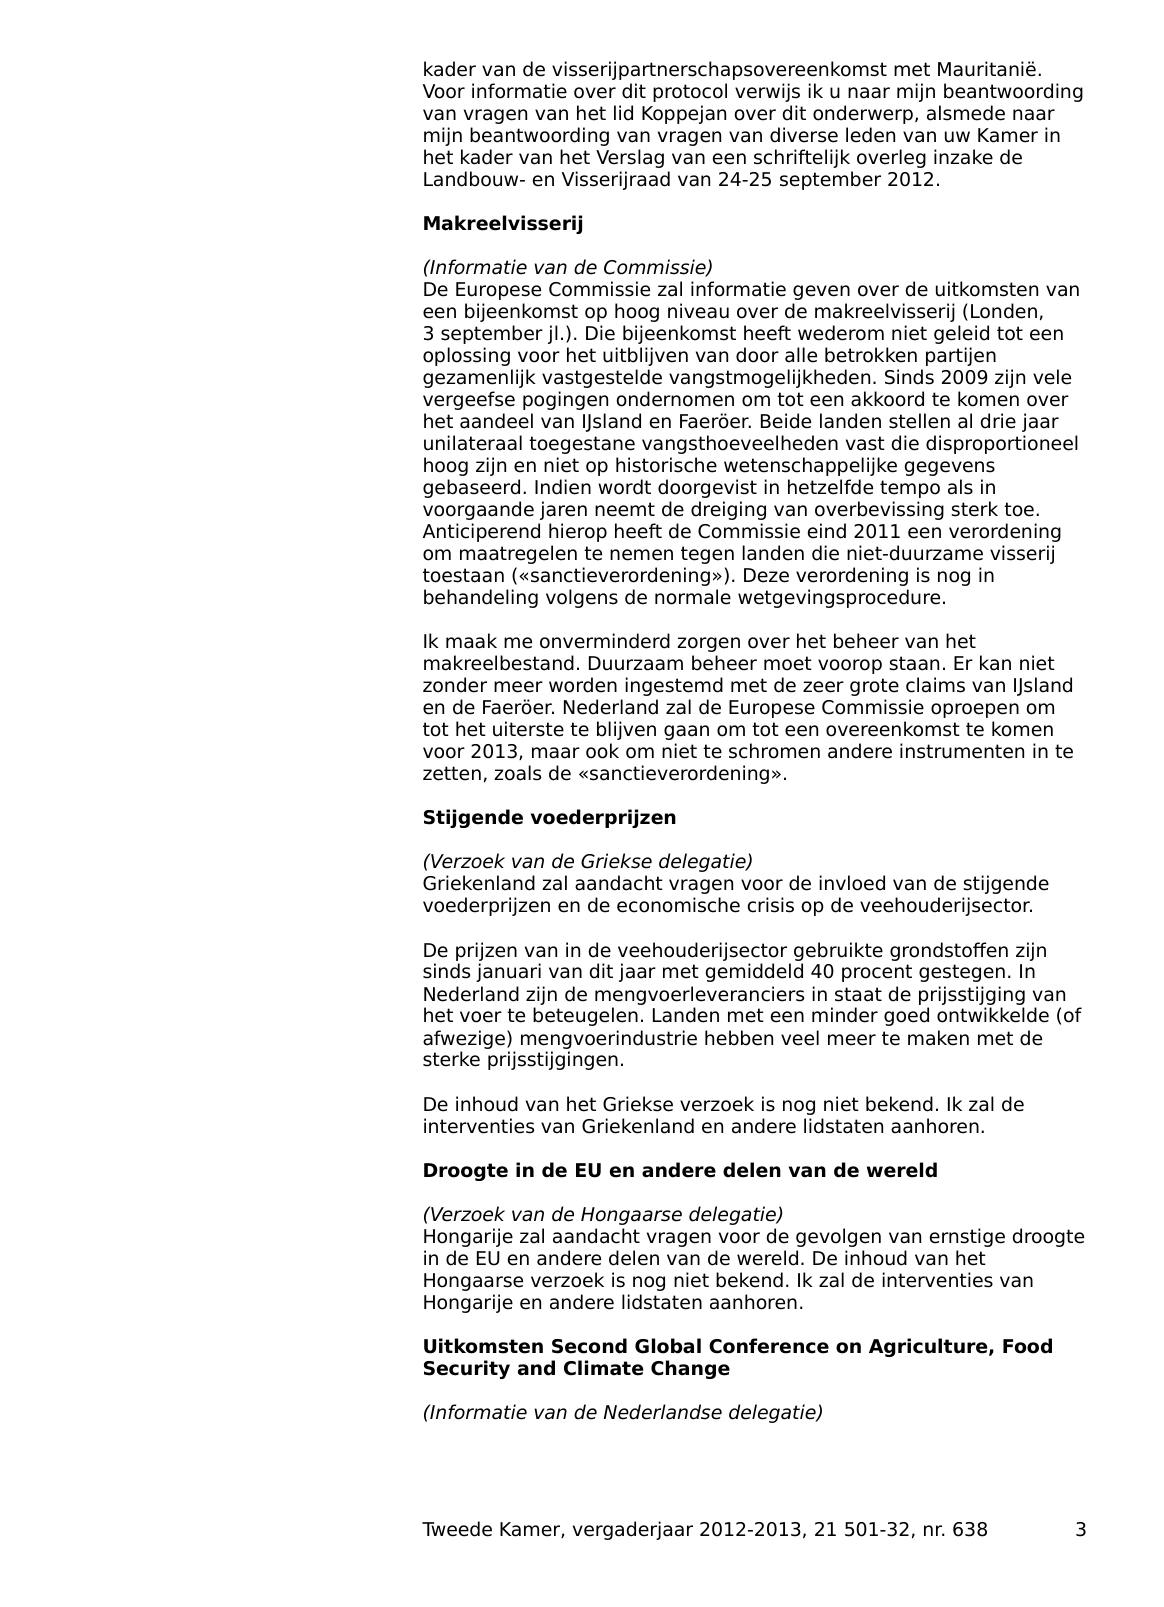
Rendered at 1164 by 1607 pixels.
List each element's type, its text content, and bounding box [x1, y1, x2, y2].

text (Verzoek van de Griekse delegatie) [422, 851, 1087, 873]
subtitle Stijgende voederprijzen [422, 807, 1087, 829]
text De prijzen van in de veehouderijsector gebruikte grondstoffen zijn sinds januari van dit jaar met gemiddeld 40 procent gestegen. In Nederland zijn de mengvoerleveranciers in staat de prijsstijging van het voer te beteugelen. Landen met een minder goed ontwikkelde (of afwezige) mengvoerindustrie hebben veel meer te maken met de sterke prijsstijgingen. [422, 939, 1087, 1071]
subtitle Makreelvisserij [422, 213, 1087, 235]
subtitle Droogte in de EU en andere delen van de wereld [422, 1160, 1087, 1182]
text De inhoud van het Griekse verzoek is nog niet bekend. Ik zal de interventies van Griekenland en andere lidstaten aanhoren. [422, 1093, 1087, 1137]
subtitle Uitkomsten Second Global Conference on Agriculture, Food Security and Climate Change [422, 1336, 1087, 1380]
text De Europese Commissie zal informatie geven over de uitkomsten van een bijeenkomst op hoog niveau over de makreelvisserij (Londen, 3 september jl.). Die bijeenkomst heeft wederom niet geleid tot een oplossing voor het uitblijven van door alle betrokken partijen gezamenlijk vastgestelde vangstmogelijkheden. Sinds 2009 zijn vele vergeefse pogingen ondernomen om tot een akkoord te komen over het aandeel van IJsland en Faeröer. Beide landen stellen al drie jaar unilateraal toegestane vangsthoeveelheden vast die disproportioneel hoog zijn en niet op historische wetenschappelijke gegevens gebaseerd. Indien wordt doorgevist in hetzelfde tempo als in voorgaande jaren neemt de dreiging van overbevissing sterk toe. Anticiperend hierop heeft de Commissie eind 2011 een verordening om maatregelen te nemen tegen landen die niet-duurzame visserij toestaan («sanctieverordening»). Deze verordening is nog in behandeling volgens de normale wetgevingsprocedure. [422, 279, 1087, 609]
text kader van de visserijpartnerschapsovereenkomst met Mauritanië. Voor informatie over dit protocol verwijs ik u naar mijn beantwoording van vragen van het lid Koppejan over dit onderwerp, alsmede naar mijn beantwoording van vragen van diverse leden van uw Kamer in het kader van het Verslag van een schriftelijk overleg inzake de Landbouw- en Visserijraad van 24-25 september 2012. [422, 59, 1087, 191]
text Griekenland zal aandacht vragen voor de invloed van de stijgende voederprijzen en de economische crisis op de veehouderijsector. [422, 873, 1087, 917]
text (Informatie van de Commissie) [422, 257, 1087, 279]
text Ik maak me onverminderd zorgen over het beheer van het makreelbestand. Duurzaam beheer moet voorop staan. Er kan niet zonder meer worden ingestemd met de zeer grote claims van IJsland en de Faeröer. Nederland zal de Europese Commissie oproepen om tot het uiterste te blijven gaan om tot een overeenkomst te komen voor 2013, maar ook om niet te schromen andere instrumenten in te zetten, zoals de «sanctieverordening». [422, 631, 1087, 785]
text (Verzoek van de Hongaarse delegatie) [422, 1204, 1087, 1226]
text (Informatie van de Nederlandse delegatie) [422, 1402, 1087, 1424]
text Hongarije zal aandacht vragen voor de gevolgen van ernstige droogte in de EU en andere delen van de wereld. De inhoud van het Hongaarse verzoek is nog niet bekend. Ik zal de interventies van Hongarije en andere lidstaten aanhoren. [422, 1226, 1087, 1314]
